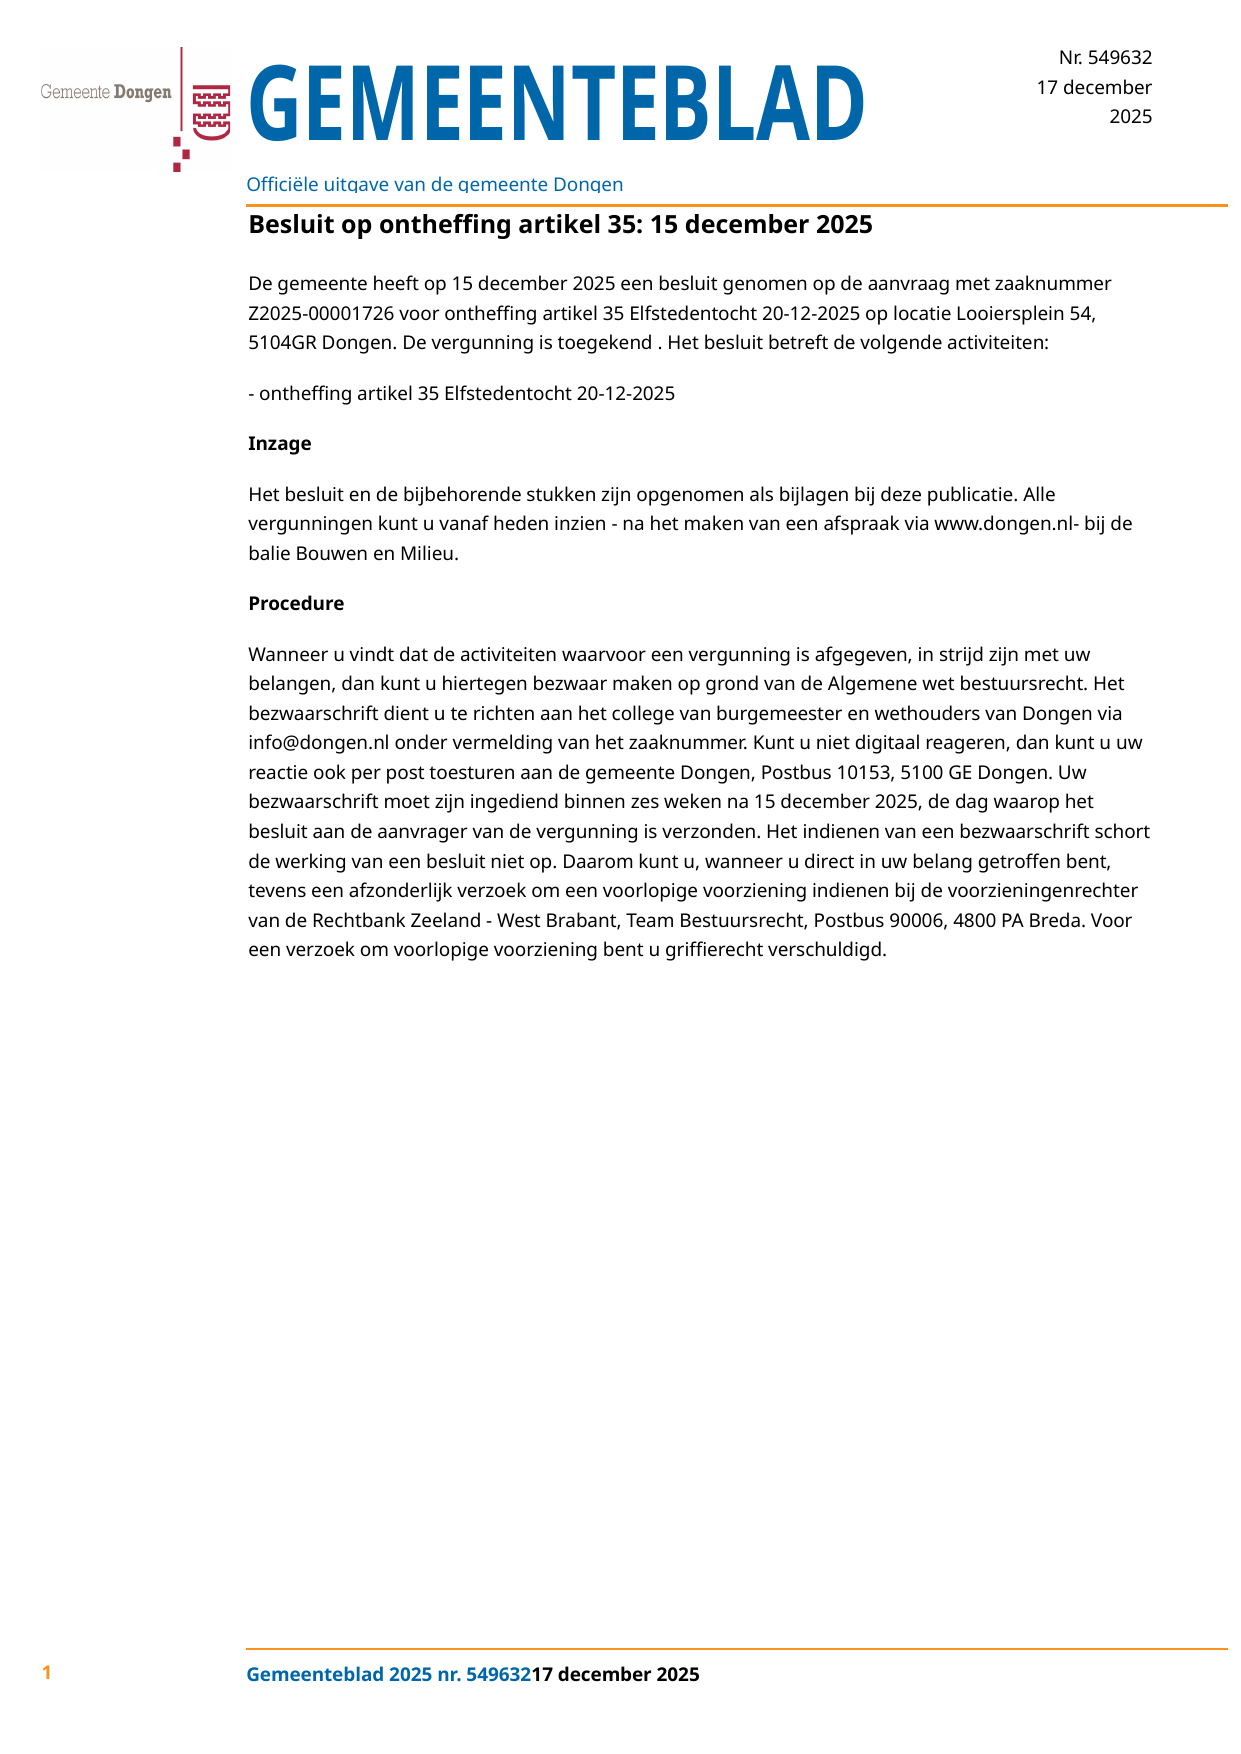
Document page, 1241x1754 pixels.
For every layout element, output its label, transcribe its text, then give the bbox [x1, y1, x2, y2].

picture [41, 47, 231, 172]
text Wanneer u vindt dat de activiteiten waarvoor een vergunning is afgegeven, in strijd zijn met uw belangen, dan kunt u hiertegen bezwaar maken op grond van de Algemene wet bestuursrecht. Het bezwaarschrift dient u te richten aan het college van burgemeester en wethouders van Dongen via info@dongen.nl onder vermelding van het zaaknummer. Kunt u niet digitaal reageren, dan kunt u uw reactie ook per post toesturen aan de gemeente Dongen, Postbus 10153, 5100 GE Dongen. Uw bezwaarschrift moet zijn ingediend binnen zes weken na 15 december 2025, de dag waarop het besluit aan de aanvrager van de vergunning is verzonden. Het indienen van een bezwaarschrift schort de werking van een besluit niet op. Daarom kunt u, wanneer u direct in uw belang getroffen bent, tevens een afzonderlijk verzoek om een voorlopige voorziening indienen bij de voorzieningenrechter van de Rechtbank Zeeland - West Brabant, Team Bestuursrecht, Postbus 90006, 4800 PA Breda. Voor een verzoek om voorlopige voorziening bent u griffierecht verschuldigd. [248, 641, 1152, 962]
text Inzage [248, 430, 1152, 456]
text De gemeente heeft op 15 december 2025 een besluit genomen op de aanvraag met zaaknummer Z2025-00001726 voor ontheffing artikel 35 Elfstedentocht 20-12-2025 op locatie Looiersplein 54, 5104GR Dongen. De vergunning is toegekend . Het besluit betreft de volgende activiteiten: [248, 270, 1152, 355]
text - ontheffing artikel 35 Elfstedentocht 20-12-2025 [248, 380, 1152, 406]
text Het besluit en de bijbehorende stukken zijn opgenomen als bijlagen bij deze publicatie. Alle vergunningen kunt u vanaf heden inzien - na het maken van een afspraak via www.dongen.nl- bij de balie Bouwen en Milieu. [248, 481, 1152, 566]
text Procedure [248, 590, 1152, 616]
text Besluit op ontheffing artikel 35: 15 december 2025 [248, 207, 1152, 241]
